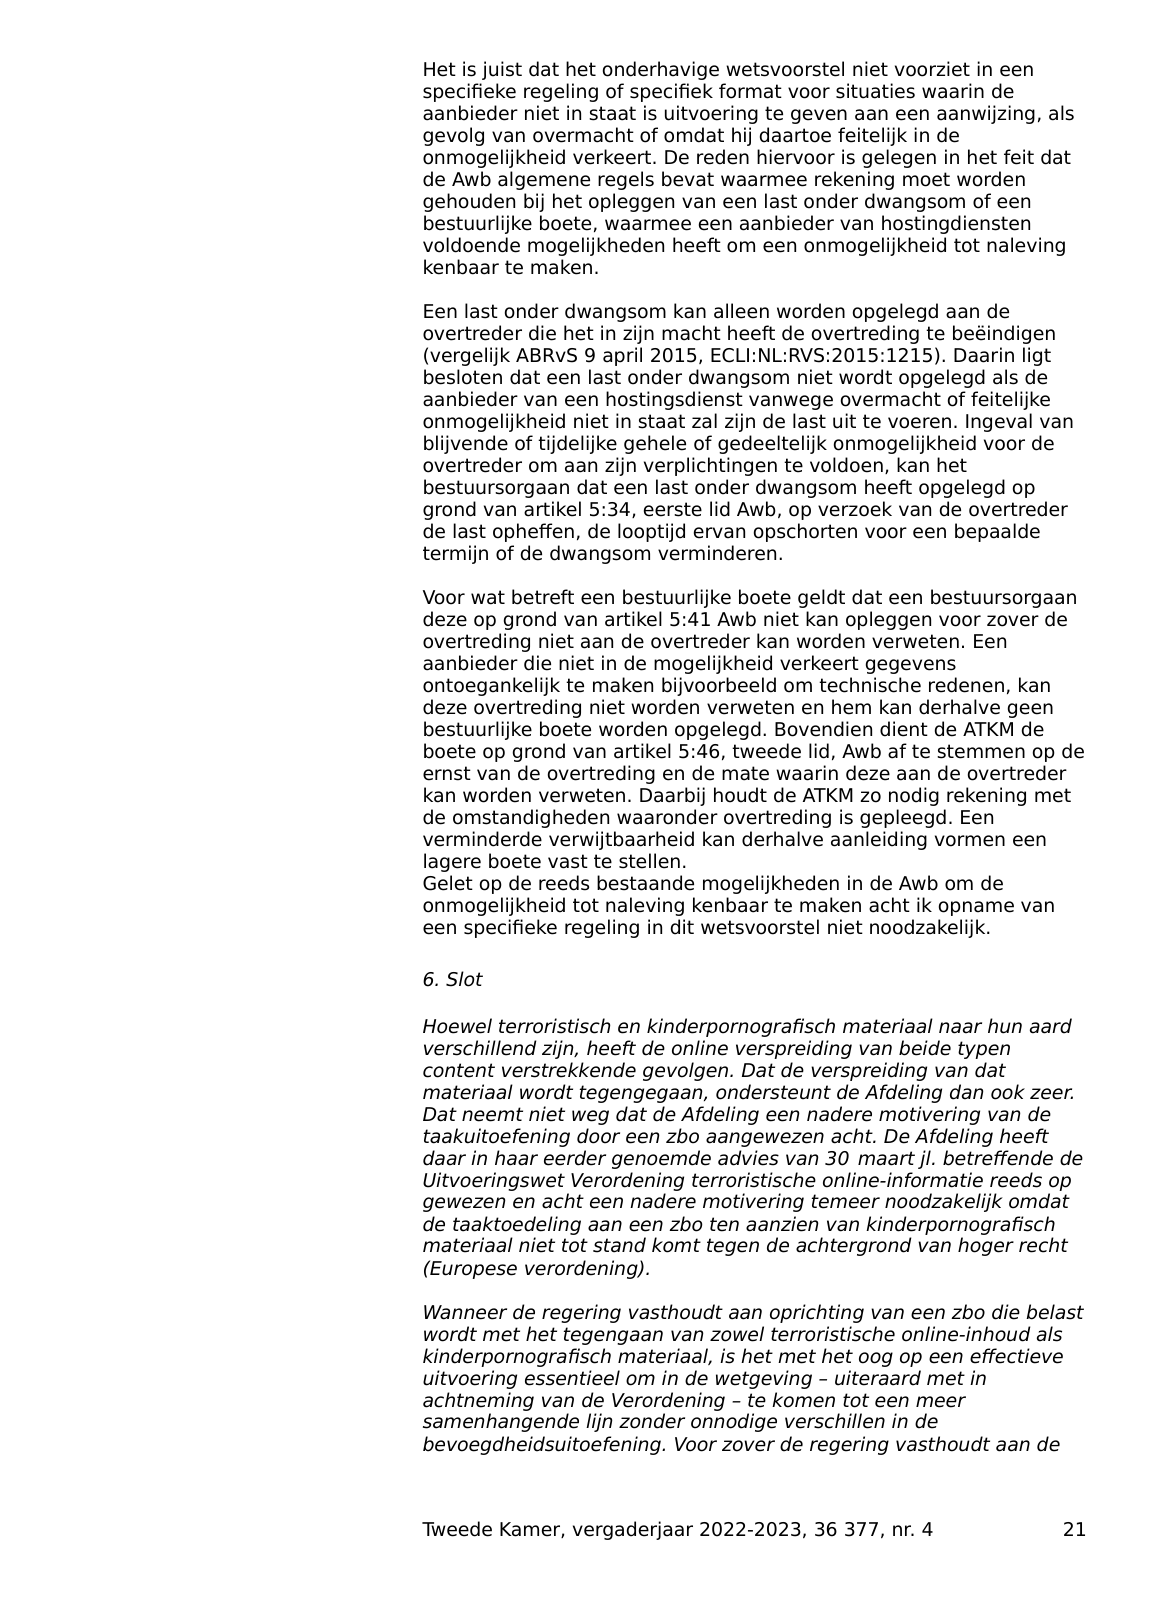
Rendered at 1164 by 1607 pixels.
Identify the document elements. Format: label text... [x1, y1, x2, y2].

text Hoewel terroristisch en kinderpornografisch materiaal naar hun aard verschillend zijn, heeft de online verspreiding van beide typen content verstrekkende gevolgen. Dat de verspreiding van dat materiaal wordt tegengegaan, ondersteunt de Afdeling dan ook zeer. Dat neemt niet weg dat de Afdeling een nadere motivering van de taakuitoefening door een zbo aangewezen acht. De Afdeling heeft daar in haar eerder genoemde advies van 30 maart jl. betreffende de Uitvoeringswet Verordening terroristische online-informatie reeds op gewezen en acht een nadere motivering temeer noodzakelijk omdat de taaktoedeling aan een zbo ten aanzien van kinderpornografisch materiaal niet tot stand komt tegen de achtergrond van hoger recht (Europese verordening). [422, 1016, 1087, 1279]
text Een last onder dwangsom kan alleen worden opgelegd aan de overtreder die het in zijn macht heeft de overtreding te beëindigen (vergelijk ABRvS 9 april 2015, ECLI:NL:RVS:2015:1215). Daarin ligt besloten dat een last onder dwangsom niet wordt opgelegd als de aanbieder van een hostingsdienst vanwege overmacht of feitelijke onmogelijkheid niet in staat zal zijn de last uit te voeren. Ingeval van blijvende of tijdelijke gehele of gedeeltelijk onmogelijkheid voor de overtreder om aan zijn verplichtingen te voldoen, kan het bestuursorgaan dat een last onder dwangsom heeft opgelegd op grond van artikel 5:34, eerste lid Awb, op verzoek van de overtreder de last opheffen, de looptijd ervan opschorten voor een bepaalde termijn of de dwangsom verminderen. [422, 301, 1087, 565]
text Voor wat betreft een bestuurlijke boete geldt dat een bestuursorgaan deze op grond van artikel 5:41 Awb niet kan opleggen voor zover de overtreding niet aan de overtreder kan worden verweten. Een aanbieder die niet in de mogelijkheid verkeert gegevens ontoegankelijk te maken bijvoorbeeld om technische redenen, kan deze overtreding niet worden verweten en hem kan derhalve geen bestuurlijke boete worden opgelegd. Bovendien dient de ATKM de boete op grond van artikel 5:46, tweede lid, Awb af te stemmen op de ernst van de overtreding en de mate waarin deze aan de overtreder kan worden verweten. Daarbij houdt de ATKM zo nodig rekening met de omstandigheden waaronder overtreding is gepleegd. Een verminderde verwijtbaarheid kan derhalve aanleiding vormen een lagere boete vast te stellen. [422, 587, 1087, 873]
text Gelet op de reeds bestaande mogelijkheden in de Awb om de onmogelijkheid tot naleving kenbaar te maken acht ik opname van een specifieke regeling in dit wetsvoorstel niet noodzakelijk. [422, 873, 1087, 939]
text Wanneer de regering vasthoudt aan oprichting van een zbo die belast wordt met het tegengaan van zowel terroristische online-inhoud als kinderpornografisch materiaal, is het met het oog op een effectieve uitvoering essentieel om in de wetgeving – uiteraard met in achtneming van de Verordening – te komen tot een meer samenhangende lijn zonder onnodige verschillen in de bevoegdheidsuitoefening. Voor zover de regering vasthoudt aan de [422, 1302, 1087, 1455]
subtitle 6. Slot [422, 969, 1087, 991]
text Het is juist dat het onderhavige wetsvoorstel niet voorziet in een specifieke regeling of specifiek format voor situaties waarin de aanbieder niet in staat is uitvoering te geven aan een aanwijzing, als gevolg van overmacht of omdat hij daartoe feitelijk in de onmogelijkheid verkeert. De reden hiervoor is gelegen in het feit dat de Awb algemene regels bevat waarmee rekening moet worden gehouden bij het opleggen van een last onder dwangsom of een bestuurlijke boete, waarmee een aanbieder van hostingdiensten voldoende mogelijkheden heeft om een onmogelijkheid tot naleving kenbaar te maken. [422, 59, 1087, 279]
